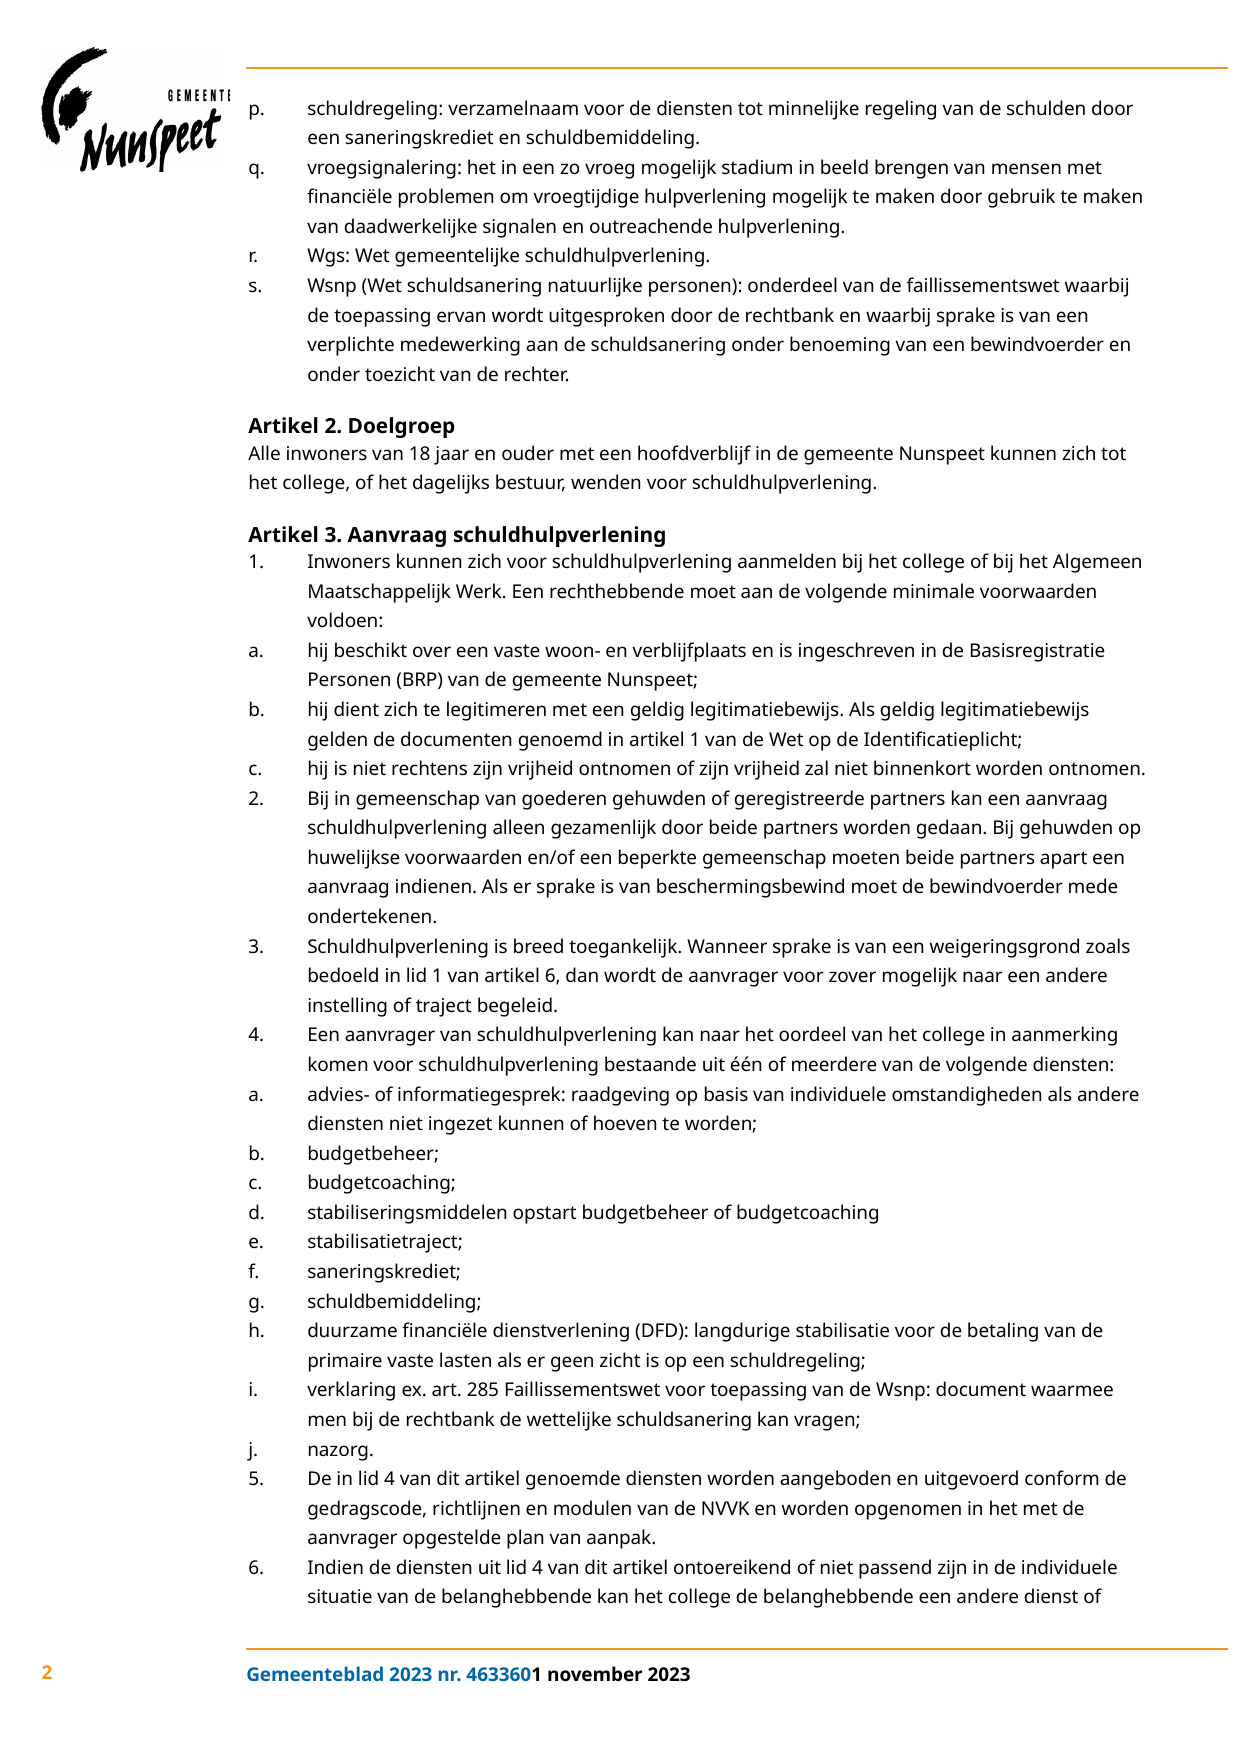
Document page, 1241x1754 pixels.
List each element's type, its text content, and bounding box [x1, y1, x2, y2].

list stabilisatietraject; [248, 1229, 1152, 1254]
list Wgs: Wet gemeentelijke schuldhulpverlening. [248, 243, 1152, 268]
list Bij in gemeenschap van goederen gehuwden of geregistreerde partners kan een aanvraag schuldhulpverlening alleen gezamenlijk door beide partners worden gedaan. Bij gehuwden op huwelijkse voorwaarden en/of een beperkte gemeenschap moeten beide partners apart een aanvraag indienen. Als er sprake is van beschermingsbewind moet de bewindvoerder mede ondertekenen. [248, 785, 1152, 929]
list Schuldhulpverlening is breed toegankelijk. Wanneer sprake is van een weigeringsgrond zoals bedoeld in lid 1 van artikel 6, dan wordt de aanvrager voor zover mogelijk naar een andere instelling of traject begeleid. [248, 933, 1152, 1018]
list hij is niet rechtens zijn vrijheid ontnomen of zijn vrijheid zal niet binnenkort worden ontnomen. [248, 755, 1152, 781]
list verklaring ex. art. 285 Faillissementswet voor toepassing van de Wsnp: document waarmee men bij de rechtbank de wettelijke schuldsanering kan vragen; [248, 1377, 1152, 1432]
list budgetbeheer; [248, 1140, 1152, 1166]
list vroegsignalering: het in een zo vroeg mogelijk stadium in beeld brengen van mensen met financiële problemen om vroegtijdige hulpverlening mogelijk te maken door gebruik te maken van daadwerkelijke signalen en outreachende hulpverlening. [248, 154, 1152, 239]
list saneringskrediet; [248, 1258, 1152, 1284]
list hij beschikt over een vaste woon- en verblijfplaats en is ingeschreven in de Basisregistratie Personen (BRP) van de gemeente Nunspeet; [248, 637, 1152, 692]
text Artikel 2. Doelgroep [248, 411, 1152, 440]
list Inwoners kunnen zich voor schuldhulpverlening aanmelden bij het college of bij het Algemeen Maatschappelijk Werk. Een rechthebbende moet aan de volgende minimale voorwaarden voldoen: [248, 548, 1152, 633]
list Indien de diensten uit lid 4 van dit artikel ontoereikend of niet passend zijn in de individuele situatie van de belanghebbende kan het college de belanghebbende een andere dienst of [248, 1554, 1152, 1609]
list nazorg. [248, 1436, 1152, 1462]
list De in lid 4 van dit artikel genoemde diensten worden aangeboden en uitgevoerd conform de gedragscode, richtlijnen en modulen van de NVVK en worden opgenomen in het met de aanvrager opgestelde plan van aanpak. [248, 1465, 1152, 1550]
list budgetcoaching; [248, 1169, 1152, 1195]
text Alle inwoners van 18 jaar en ouder met een hoofdverblijf in de gemeente Nunspeet kunnen zich tot het college, of het dagelijks bestuur, wenden voor schuldhulpverlening. [248, 440, 1152, 495]
list Wsnp (Wet schuldsanering natuurlijke personen): onderdeel van de faillissementswet waarbij de toepassing ervan wordt uitgesproken door de rechtbank en waarbij sprake is van een verplichte medewerking aan de schuldsanering onder benoeming van een bewindvoerder en onder toezicht van de rechter. [248, 272, 1152, 387]
list advies- of informatiegesprek: raadgeving op basis van individuele omstandigheden als andere diensten niet ingezet kunnen of hoeven te worden; [248, 1081, 1152, 1136]
list Een aanvrager van schuldhulpverlening kan naar het oordeel van het college in aanmerking komen voor schuldhulpverlening bestaande uit één of meerdere van de volgende diensten: [248, 1022, 1152, 1077]
list schuldregeling: verzamelnaam voor de diensten tot minnelijke regeling van de schulden door een saneringskrediet en schuldbemiddeling. [248, 95, 1152, 150]
text Artikel 3. Aanvraag schuldhulpverlening [248, 520, 1152, 548]
list duurzame financiële dienstverlening (DFD): langdurige stabilisatie voor de betaling van de primaire vaste lasten als er geen zicht is op een schuldregeling; [248, 1317, 1152, 1373]
list schuldbemiddeling; [248, 1288, 1152, 1314]
picture [41, 47, 231, 172]
list hij dient zich te legitimeren met een geldig legitimatiebewijs. Als geldig legitimatiebewijs gelden de documenten genoemd in artikel 1 van de Wet op de Identificatieplicht; [248, 696, 1152, 752]
list stabiliseringsmiddelen opstart budgetbeheer of budgetcoaching [248, 1199, 1152, 1225]
